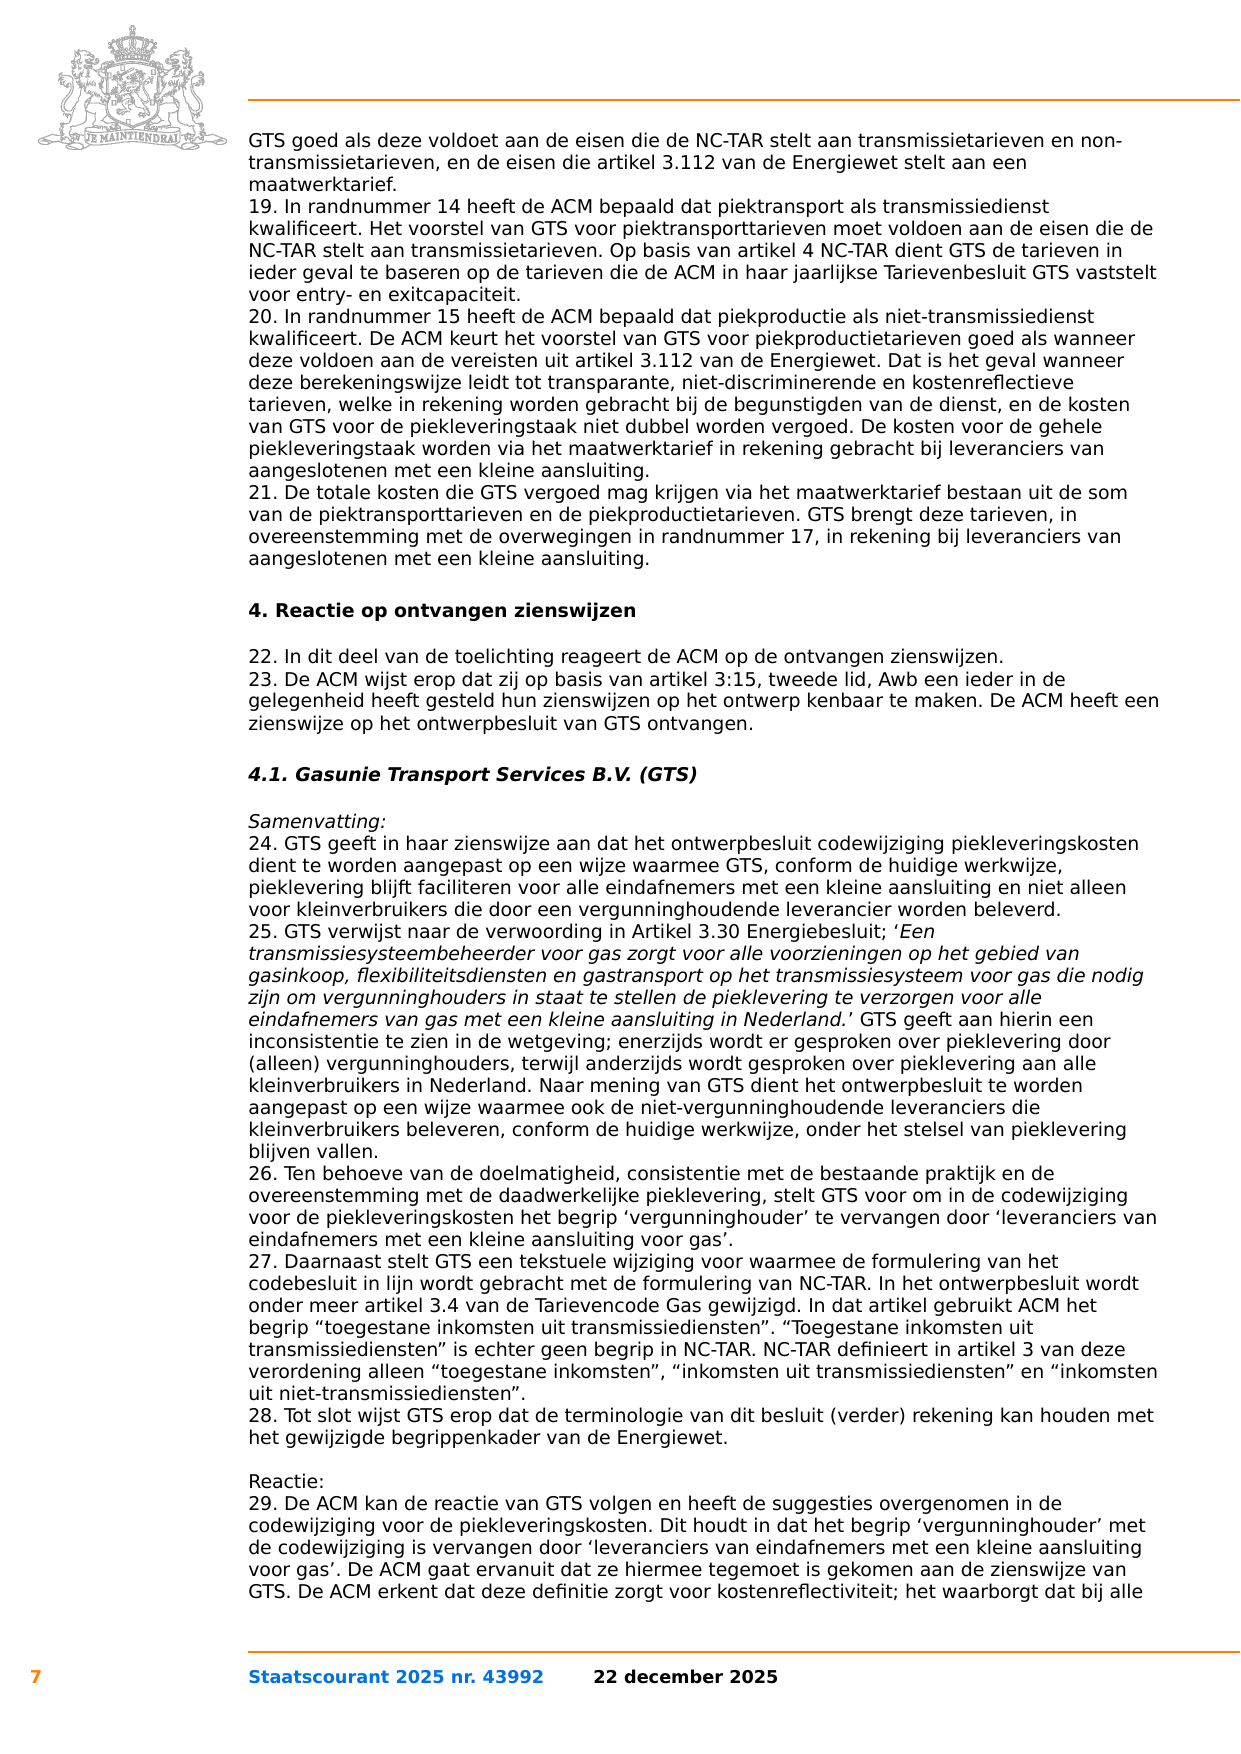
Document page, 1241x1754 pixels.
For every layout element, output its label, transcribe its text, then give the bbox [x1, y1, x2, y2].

text Reactie: [248, 1471, 1163, 1493]
text 26. Ten behoeve van de doelmatigheid, consistentie met de bestaande praktijk en de overeenstemming met de daadwerkelijke pieklevering, stelt GTS voor om in de codewijziging voor de piekleveringskosten het begrip ‘vergunninghouder’ te vervangen door ‘leveranciers van eindafnemers met een kleine aansluiting voor gas’. [248, 1163, 1163, 1251]
text 22. In dit deel van de toelichting reageert de ACM op de ontvangen zienswijzen. [248, 646, 1163, 668]
text 28. Tot slot wijst GTS erop dat de terminologie van dit besluit (verder) rekening kan houden met het gewijzigde begrippenkader van de Energiewet. [248, 1405, 1163, 1449]
subtitle 4. Reactie op ontvangen zienswijzen [248, 599, 1163, 621]
text GTS goed als deze voldoet aan de eisen die de NC-TAR stelt aan transmissietarieven en non-transmissietarieven, en de eisen die artikel 3.112 van de Energiewet stelt aan een maatwerktarief. [248, 130, 1163, 196]
picture [38, 25, 227, 150]
text 24. GTS geeft in haar zienswijze aan dat het ontwerpbesluit codewijziging piekleveringskosten dient te worden aangepast op een wijze waarmee GTS, conform de huidige werkwijze, pieklevering blijft faciliteren voor alle eindafnemers met een kleine aansluiting en niet alleen voor kleinverbruikers die door een vergunninghoudende leverancier worden beleverd. [248, 833, 1163, 921]
text 19. In randnummer 14 heeft de ACM bepaald dat piektransport als transmissiedienst kwalificeert. Het voorstel van GTS voor piektransporttarieven moet voldoen aan de eisen die de NC-TAR stelt aan transmissietarieven. Op basis van artikel 4 NC-TAR dient GTS de tarieven in ieder geval te baseren op de tarieven die de ACM in haar jaarlijkse Tarievenbesluit GTS vaststelt voor entry- en exitcapaciteit. [248, 196, 1163, 306]
text 20. In randnummer 15 heeft de ACM bepaald dat piekproductie als niet-transmissiedienst kwalificeert. De ACM keurt het voorstel van GTS voor piekproductietarieven goed als wanneer deze voldoen aan de vereisten uit artikel 3.112 van de Energiewet. Dat is het geval wanneer deze berekeningswijze leidt tot transparante, niet-discriminerende en kostenreflectieve tarieven, welke in rekening worden gebracht bij de begunstigden van de dienst, en de kosten van GTS voor de piekleveringstaak niet dubbel worden vergoed. De kosten voor de gehele piekleveringstaak worden via het maatwerktarief in rekening gebracht bij leveranciers van aangeslotenen met een kleine aansluiting. [248, 306, 1163, 482]
text Samenvatting: [248, 811, 1163, 833]
text 27. Daarnaast stelt GTS een tekstuele wijziging voor waarmee de formulering van het codebesluit in lijn wordt gebracht met de formulering van NC-TAR. In het ontwerpbesluit wordt onder meer artikel 3.4 van de Tarievencode Gas gewijzigd. In dat artikel gebruikt ACM het begrip “toegestane inkomsten uit transmissiediensten”. “Toegestane inkomsten uit transmissiediensten” is echter geen begrip in NC-TAR. NC-TAR definieert in artikel 3 van deze verordening alleen “toegestane inkomsten”, “inkomsten uit transmissiediensten” en “inkomsten uit niet-transmissiediensten”. [248, 1251, 1163, 1405]
subtitle 4.1. Gasunie Transport Services B.V. (GTS) [248, 764, 1163, 786]
text 29. De ACM kan de reactie van GTS volgen en heeft de suggesties overgenomen in de codewijziging voor de piekleveringskosten. Dit houdt in dat het begrip ‘vergunninghouder’ met de codewijziging is vervangen door ‘leveranciers van eindafnemers met een kleine aansluiting voor gas’. De ACM gaat ervanuit dat ze hiermee tegemoet is gekomen aan de zienswijze van GTS. De ACM erkent dat deze definitie zorgt voor kostenreflectiviteit; het waarborgt dat bij alle [248, 1493, 1163, 1602]
text 25. GTS verwijst naar de verwoording in Artikel 3.30 Energiebesluit; ‘Een transmissiesysteembeheerder voor gas zorgt voor alle voorzieningen op het gebied van gasinkoop, flexibiliteitsdiensten en gastransport op het transmissiesysteem voor gas die nodig zijn om vergunninghouders in staat te stellen de pieklevering te verzorgen voor alle eindafnemers van gas met een kleine aansluiting in Nederland.’ GTS geeft aan hierin een inconsistentie te zien in de wetgeving; enerzijds wordt er gesproken over pieklevering door (alleen) vergunninghouders, terwijl anderzijds wordt gesproken over pieklevering aan alle kleinverbruikers in Nederland. Naar mening van GTS dient het ontwerpbesluit te worden aangepast op een wijze waarmee ook de niet-vergunninghoudende leveranciers die kleinverbruikers beleveren, conform de huidige werkwijze, onder het stelsel van pieklevering blijven vallen. [248, 921, 1163, 1163]
text 21. De totale kosten die GTS vergoed mag krijgen via het maatwerktarief bestaan uit de som van de piektransporttarieven en de piekproductietarieven. GTS brengt deze tarieven, in overeenstemming met de overwegingen in randnummer 17, in rekening bij leveranciers van aangeslotenen met een kleine aansluiting. [248, 482, 1163, 569]
text 23. De ACM wijst erop dat zij op basis van artikel 3:15, tweede lid, Awb een ieder in de gelegenheid heeft gesteld hun zienswijzen op het ontwerp kenbaar te maken. De ACM heeft een zienswijze op het ontwerpbesluit van GTS ontvangen. [248, 668, 1163, 734]
